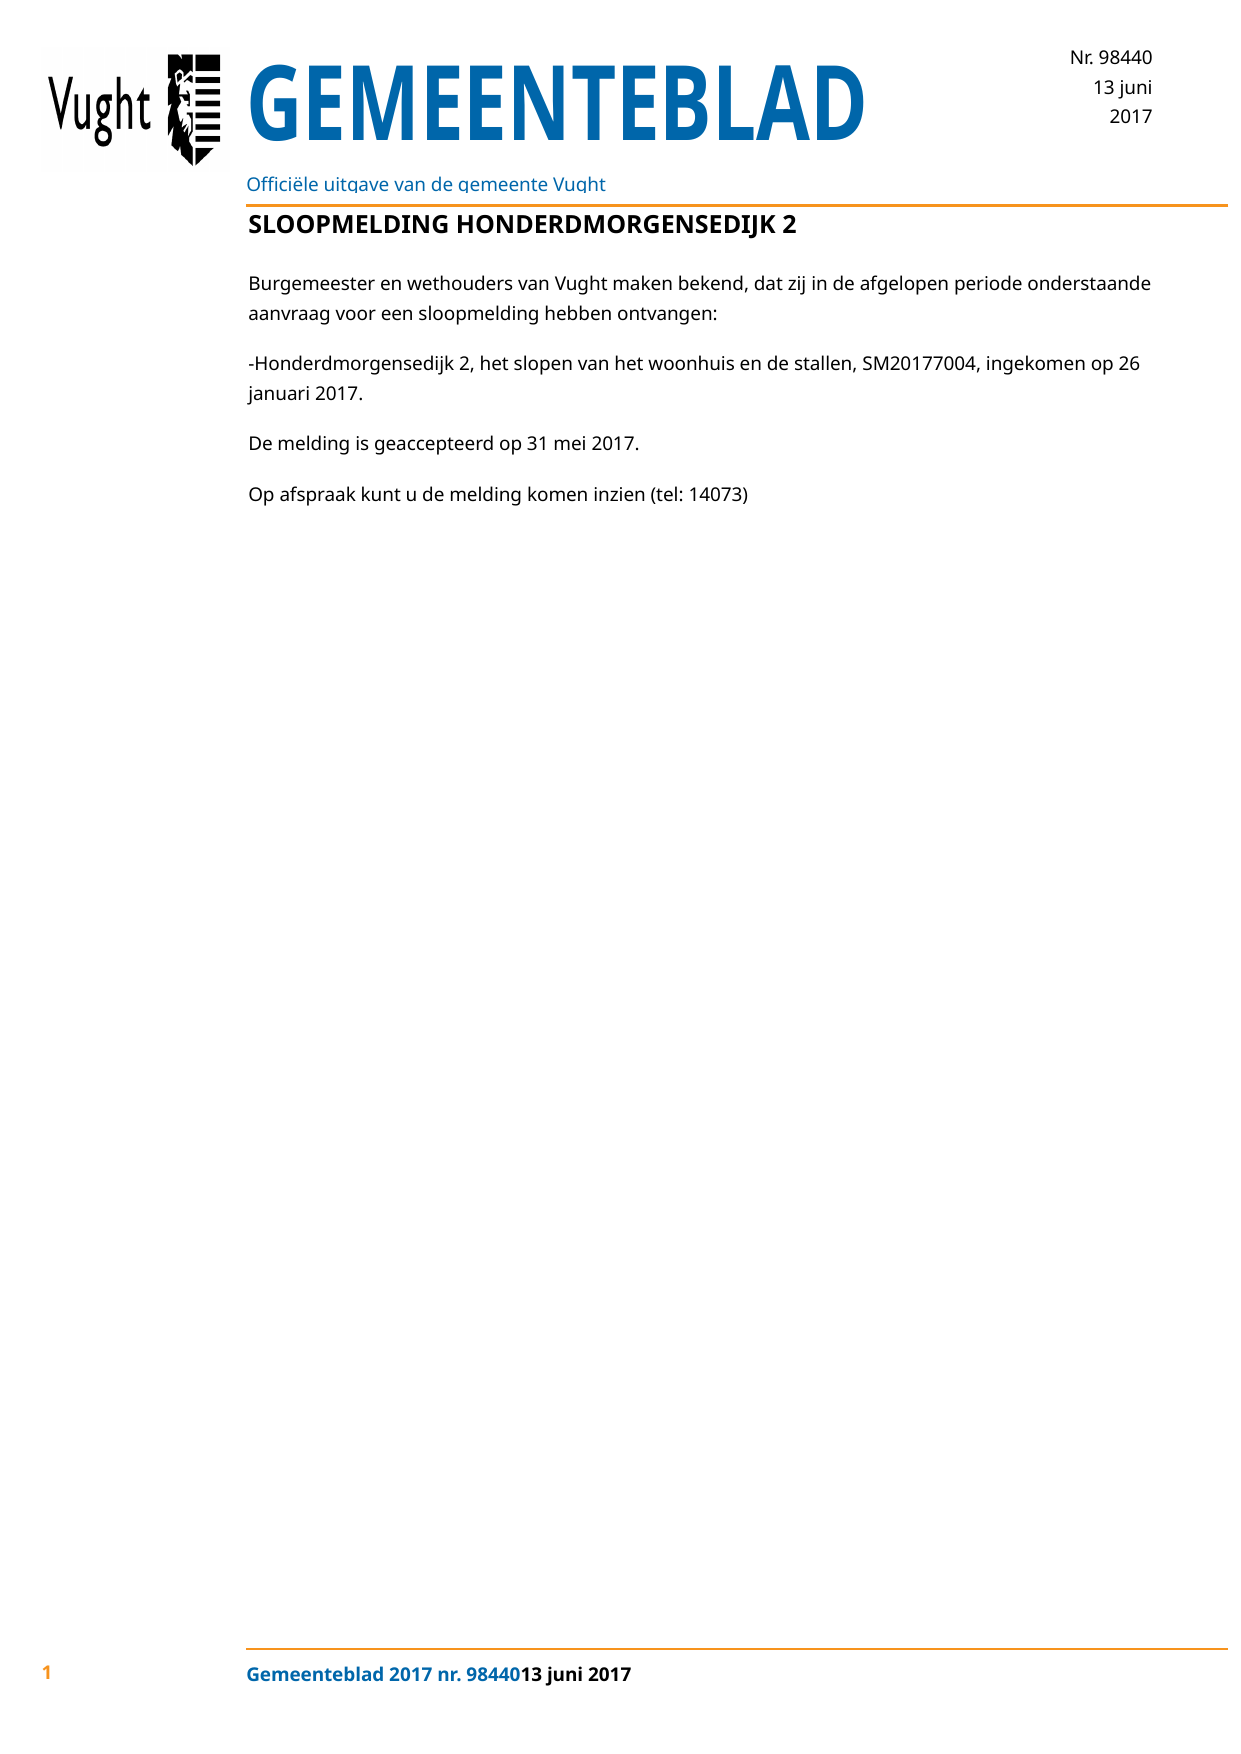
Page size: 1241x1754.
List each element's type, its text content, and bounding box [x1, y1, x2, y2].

text Burgemeester en wethouders van Vught maken bekend, dat zij in de afgelopen periode onderstaande aanvraag voor een sloopmelding hebben ontvangen: [248, 270, 1152, 326]
picture [41, 47, 231, 172]
text Op afspraak kunt u de melding komen inzien (tel: 14073) [248, 481, 1152, 506]
text De melding is geaccepteerd op 31 mei 2017. [248, 430, 1152, 456]
text -Honderdmorgensedijk 2, het slopen van het woonhuis en de stallen, SM20177004, ingekomen op 26 januari 2017. [248, 350, 1152, 406]
text SLOOPMELDING HONDERDMORGENSEDIJK 2 [248, 207, 1152, 241]
